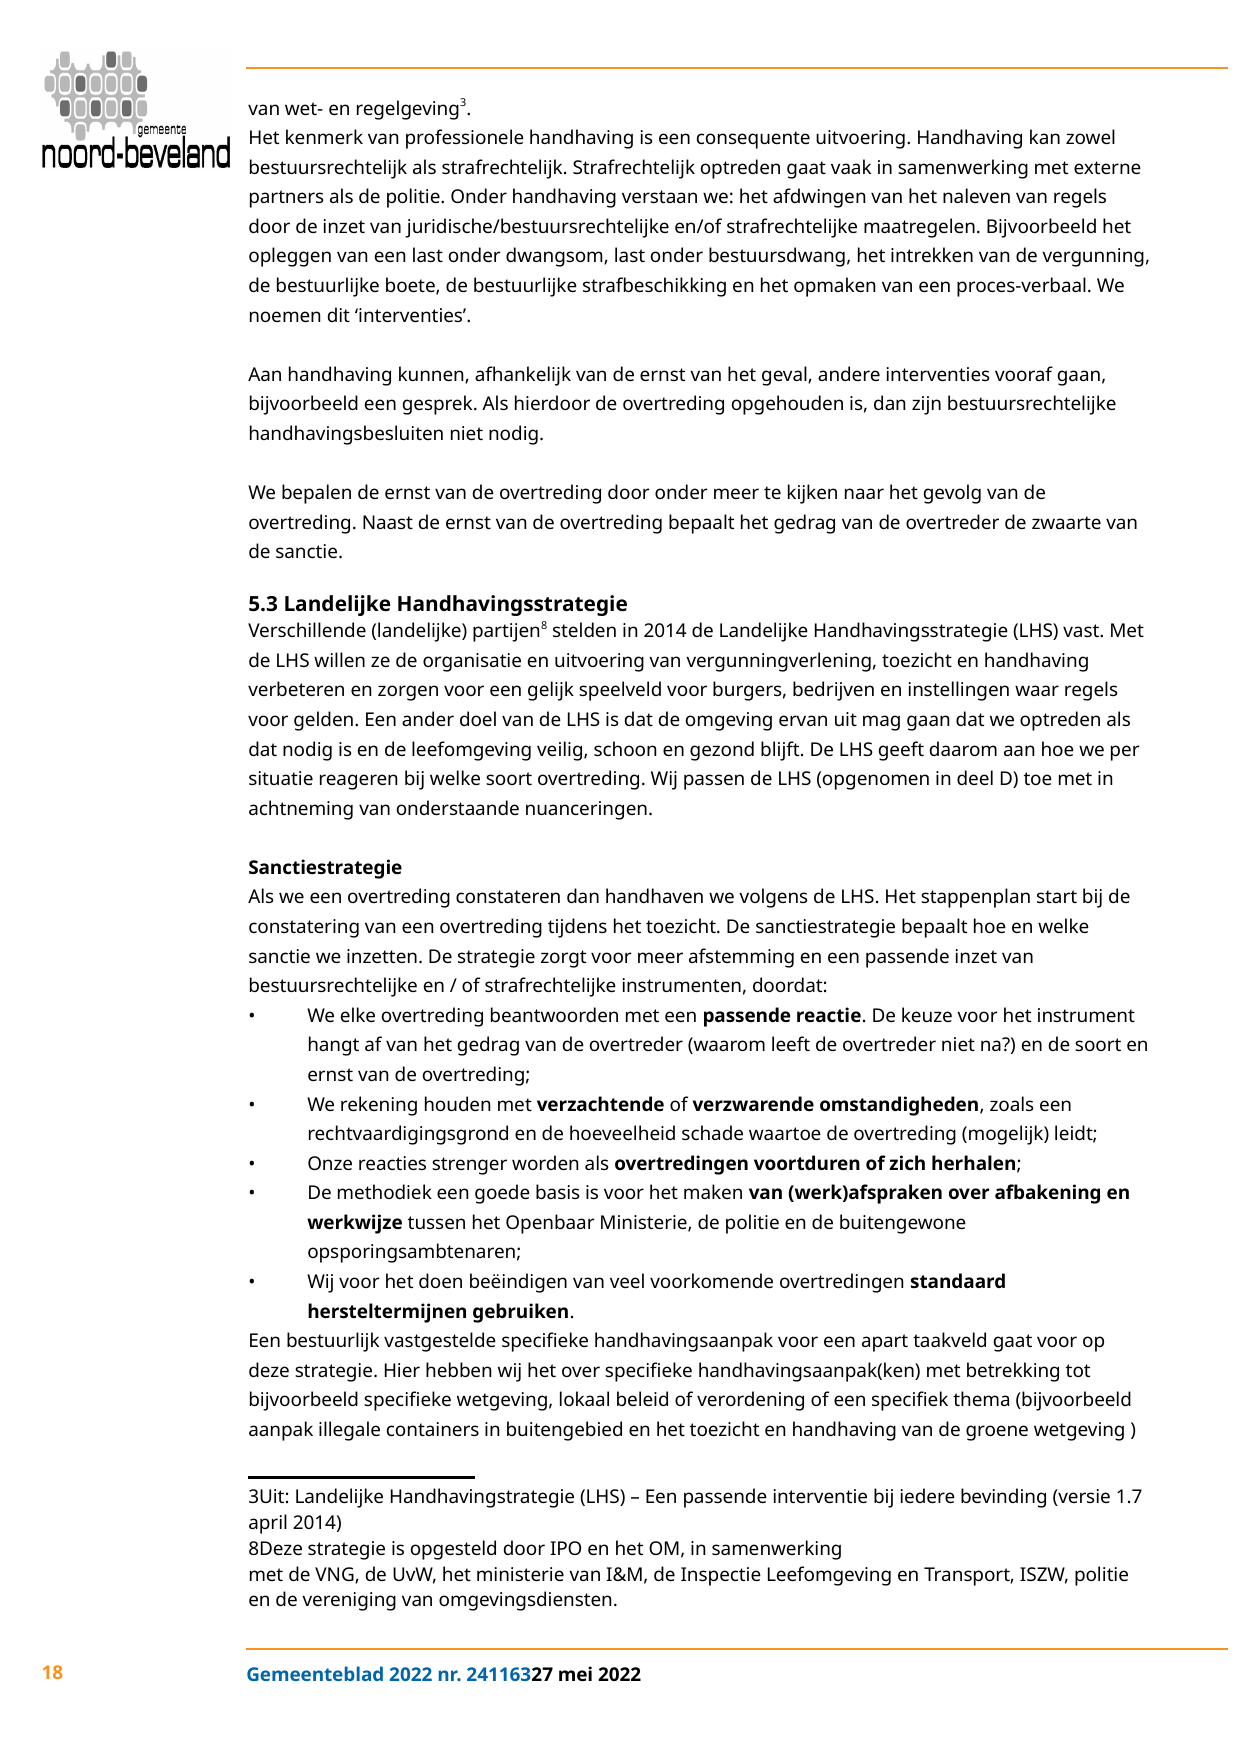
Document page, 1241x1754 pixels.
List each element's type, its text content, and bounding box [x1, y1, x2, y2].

list De methodiek een goede basis is voor het maken van (werk)afspraken over afbakening en werkwijze tussen het Openbaar Ministerie, de politie en de buitengewone opsporingsambtenaren; [248, 1179, 1152, 1264]
text Een bestuurlijk vastgestelde specifieke handhavingsaanpak voor een apart taakveld gaat voor op deze strategie. Hier hebben wij het over specifieke handhavingsaanpak(ken) met betrekking tot bijvoorbeeld specifieke wetgeving, lokaal beleid of verordening of een specifiek thema (bijvoorbeeld aanpak illegale containers in buitengebied en het toezicht en handhaving van de groene wetgeving ) [248, 1327, 1152, 1442]
text Als we een overtreding constateren dan handhaven we volgens de LHS. Het stappenplan start bij de constatering van een overtreding tijdens het toezicht. De sanctiestrategie bepaalt hoe en welke sanctie we inzetten. De strategie zorgt voor meer afstemming en een passende inzet van bestuursrechtelijke en / of strafrechtelijke instrumenten, doordat: [248, 884, 1152, 998]
text Uit: Landelijke Handhavingstrategie (LHS) – Een passende interventie bij iedere bevinding (versie 1.7 april 2014) [248, 1483, 1152, 1535]
text Het kenmerk van professionele handhaving is een consequente uitvoering. Handhaving kan zowel bestuursrechtelijk als strafrechtelijk. Strafrechtelijk optreden gaat vaak in samenwerking met externe partners als de politie. Onder handhaving verstaan we: het afdwingen van het naleven van regels door de inzet van juridische/bestuursrechtelijke en/of strafrechtelijke maatregelen. Bijvoorbeeld het opleggen van een last onder dwangsom, last onder bestuursdwang, het intrekken van de vergunning, de bestuurlijke boete, de bestuurlijke strafbeschikking en het opmaken van een proces-verbaal. We noemen dit ‘interventies’. [248, 124, 1152, 328]
text van wet- en regelgeving. [248, 95, 1152, 121]
text Deze strategie is opgesteld door IPO en het OM, in samenwerking met de VNG, de UvW, het ministerie van I&M, de Inspectie Leefomgeving en Transport, ISZW, politie en de vereniging van omgevingsdiensten. [248, 1535, 1152, 1612]
text 5.3 Landelijke Handhavingsstrategie [248, 589, 1152, 617]
text Aan handhaving kunnen, afhankelijk van de ernst van het geval, andere interventies vooraf gaan, bijvoorbeeld een gesprek. Als hierdoor de overtreding opgehouden is, dan zijn bestuursrechtelijke handhavingsbesluiten niet nodig. [248, 361, 1152, 446]
picture [41, 47, 231, 172]
list Onze reacties strenger worden als overtredingen voortduren of zich herhalen; [248, 1150, 1152, 1176]
text Verschillende (landelijke) partijen stelden in 2014 de Landelijke Handhavingsstrategie (LHS) vast. Met de LHS willen ze de organisatie en uitvoering van vergunningverlening, toezicht en handhaving verbeteren en zorgen voor een gelijk speelveld voor burgers, bedrijven en instellingen waar regels voor gelden. Een ander doel van de LHS is dat de omgeving ervan uit mag gaan dat we optreden als dat nodig is en de leefomgeving veilig, schoon en gezond blijft. De LHS geeft daarom aan hoe we per situatie reageren bij welke soort overtreding. Wij passen de LHS (opgenomen in deel D) toe met in achtneming van onderstaande nuanceringen. [248, 617, 1152, 821]
list Wij voor het doen beëindigen van veel voorkomende overtredingen standaard hersteltermijnen gebruiken. [248, 1268, 1152, 1323]
text We bepalen de ernst van de overtreding door onder meer te kijken naar het gevolg van de overtreding. Naast de ernst van de overtreding bepaalt het gedrag van de overtreder de zwaarte van de sanctie. [248, 479, 1152, 564]
list We rekening houden met verzachtende of verzwarende omstandigheden, zoals een rechtvaardigingsgrond en de hoeveelheid schade waartoe de overtreding (mogelijk) leidt; [248, 1091, 1152, 1146]
list We elke overtreding beantwoorden met een passende reactie. De keuze voor het instrument hangt af van het gedrag van de overtreder (waarom leeft de overtreder niet na?) en de soort en ernst van de overtreding; [248, 1002, 1152, 1087]
text Sanctiestrategie [248, 854, 1152, 880]
